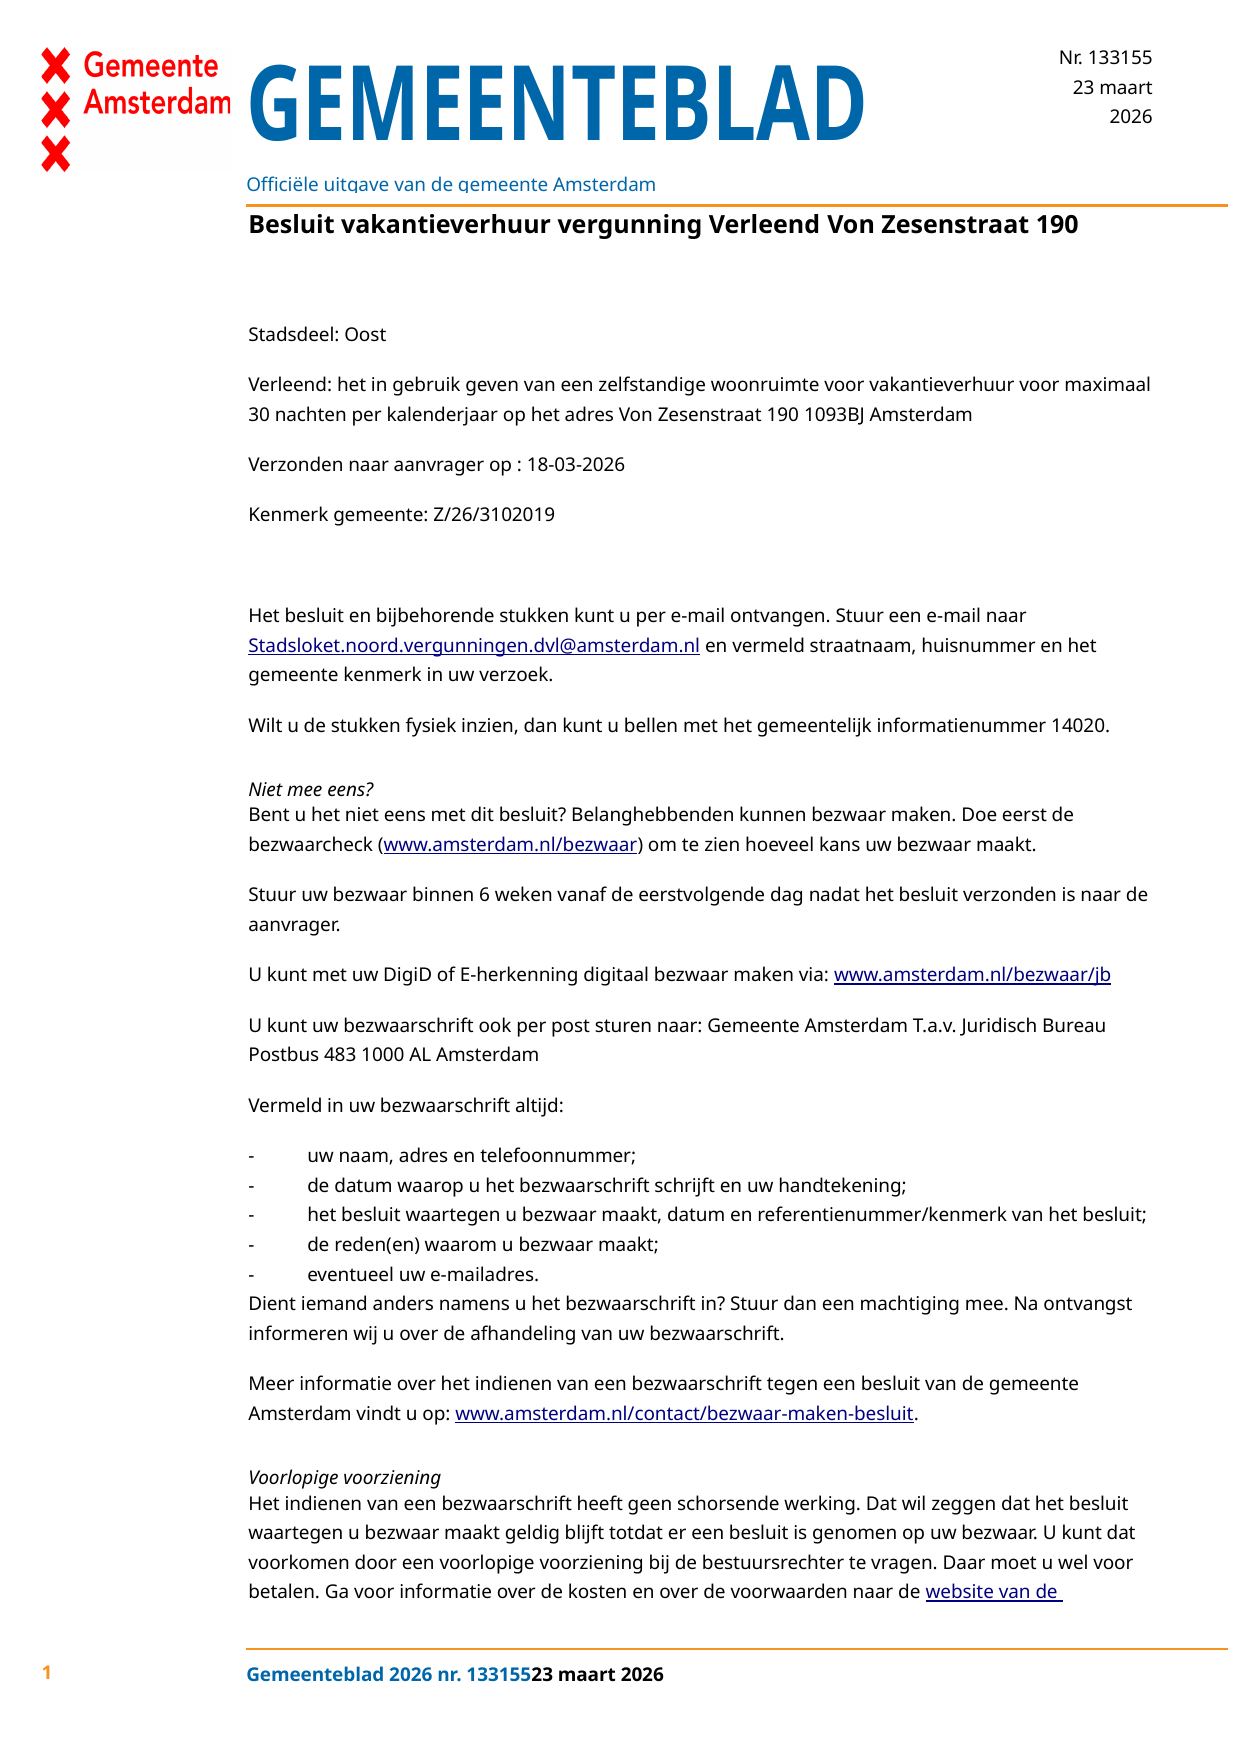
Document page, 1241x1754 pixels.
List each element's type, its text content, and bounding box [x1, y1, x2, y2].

text Verleend: het in gebruik geven van een zelfstandige woonruimte voor vakantieverhuur voor maximaal 30 nachten per kalenderjaar op het adres Von Zesenstraat 190 1093BJ Amsterdam [248, 371, 1152, 426]
text Stuur uw bezwaar binnen 6 weken vanaf de eerstvolgende dag nadat het besluit verzonden is naar de aanvrager. [248, 882, 1152, 937]
list eventueel uw e-mailadres. [248, 1261, 1152, 1287]
text Besluit vakantieverhuur vergunning Verleend Von Zesenstraat 190 [248, 207, 1152, 241]
text Het besluit en bijbehorende stukken kunt u per e-mail ontvangen. Stuur een e-mail naar Stadsloket.noord.vergunningen.dvl@amsterdam.nl en vermeld straatnaam, huisnummer en het gemeente kenmerk in uw verzoek. [248, 602, 1152, 687]
text U kunt uw bezwaarschrift ook per post sturen naar: Gemeente Amsterdam T.a.v. Juridisch Bureau Postbus 483 1000 AL Amsterdam [248, 1012, 1152, 1067]
text Wilt u de stukken fysiek inzien, dan kunt u bellen met het gemeentelijk informatienummer 14020. [248, 712, 1152, 738]
text Voorlopige voorziening [248, 1464, 1152, 1490]
picture [41, 47, 231, 172]
text Meer informatie over het indienen van een bezwaarschrift tegen een besluit van de gemeente Amsterdam vindt u op: www.amsterdam.nl/contact/bezwaar-maken-besluit. [248, 1370, 1152, 1426]
text U kunt met uw DigiD of E-herkenning digitaal bezwaar maken via: www.amsterdam.nl/bezwaar/jb [248, 962, 1152, 987]
text Bent u het niet eens met dit besluit? Belanghebbenden kunnen bezwaar maken. Doe eerst de bezwaarcheck (www.amsterdam.nl/bezwaar) om te zien hoeveel kans uw bezwaar maakt. [248, 802, 1152, 857]
text Kenmerk gemeente: Z/26/3102019 [248, 502, 1152, 527]
text Stadsdeel: Oost [248, 321, 1152, 346]
list uw naam, adres en telefoonnummer; [248, 1142, 1152, 1168]
text Niet mee eens? [248, 776, 1152, 802]
text Het indienen van een bezwaarschrift heeft geen schorsende werking. Dat wil zeggen dat het besluit waartegen u bezwaar maakt geldig blijft totdat er een besluit is genomen op uw bezwaar. U kunt dat voorkomen door een voorlopige voorziening bij de bestuursrechter te vragen. Daar moet u wel voor betalen. Ga voor informatie over de kosten en over de voorwaarden naar de website van de [248, 1490, 1152, 1604]
list de reden(en) waarom u bezwaar maakt; [248, 1231, 1152, 1257]
list het besluit waartegen u bezwaar maakt, datum en referentienummer/kenmerk van het besluit; [248, 1202, 1152, 1227]
text Verzonden naar aanvrager op : 18-03-2026 [248, 451, 1152, 477]
text Vermeld in uw bezwaarschrift altijd: [248, 1092, 1152, 1118]
list de datum waarop u het bezwaarschrift schrijft en uw handtekening; [248, 1172, 1152, 1198]
text Dient iemand anders namens u het bezwaarschrift in? Stuur dan een machtiging mee. Na ontvangst informeren wij u over de afhandeling van uw bezwaarschrift. [248, 1290, 1152, 1346]
